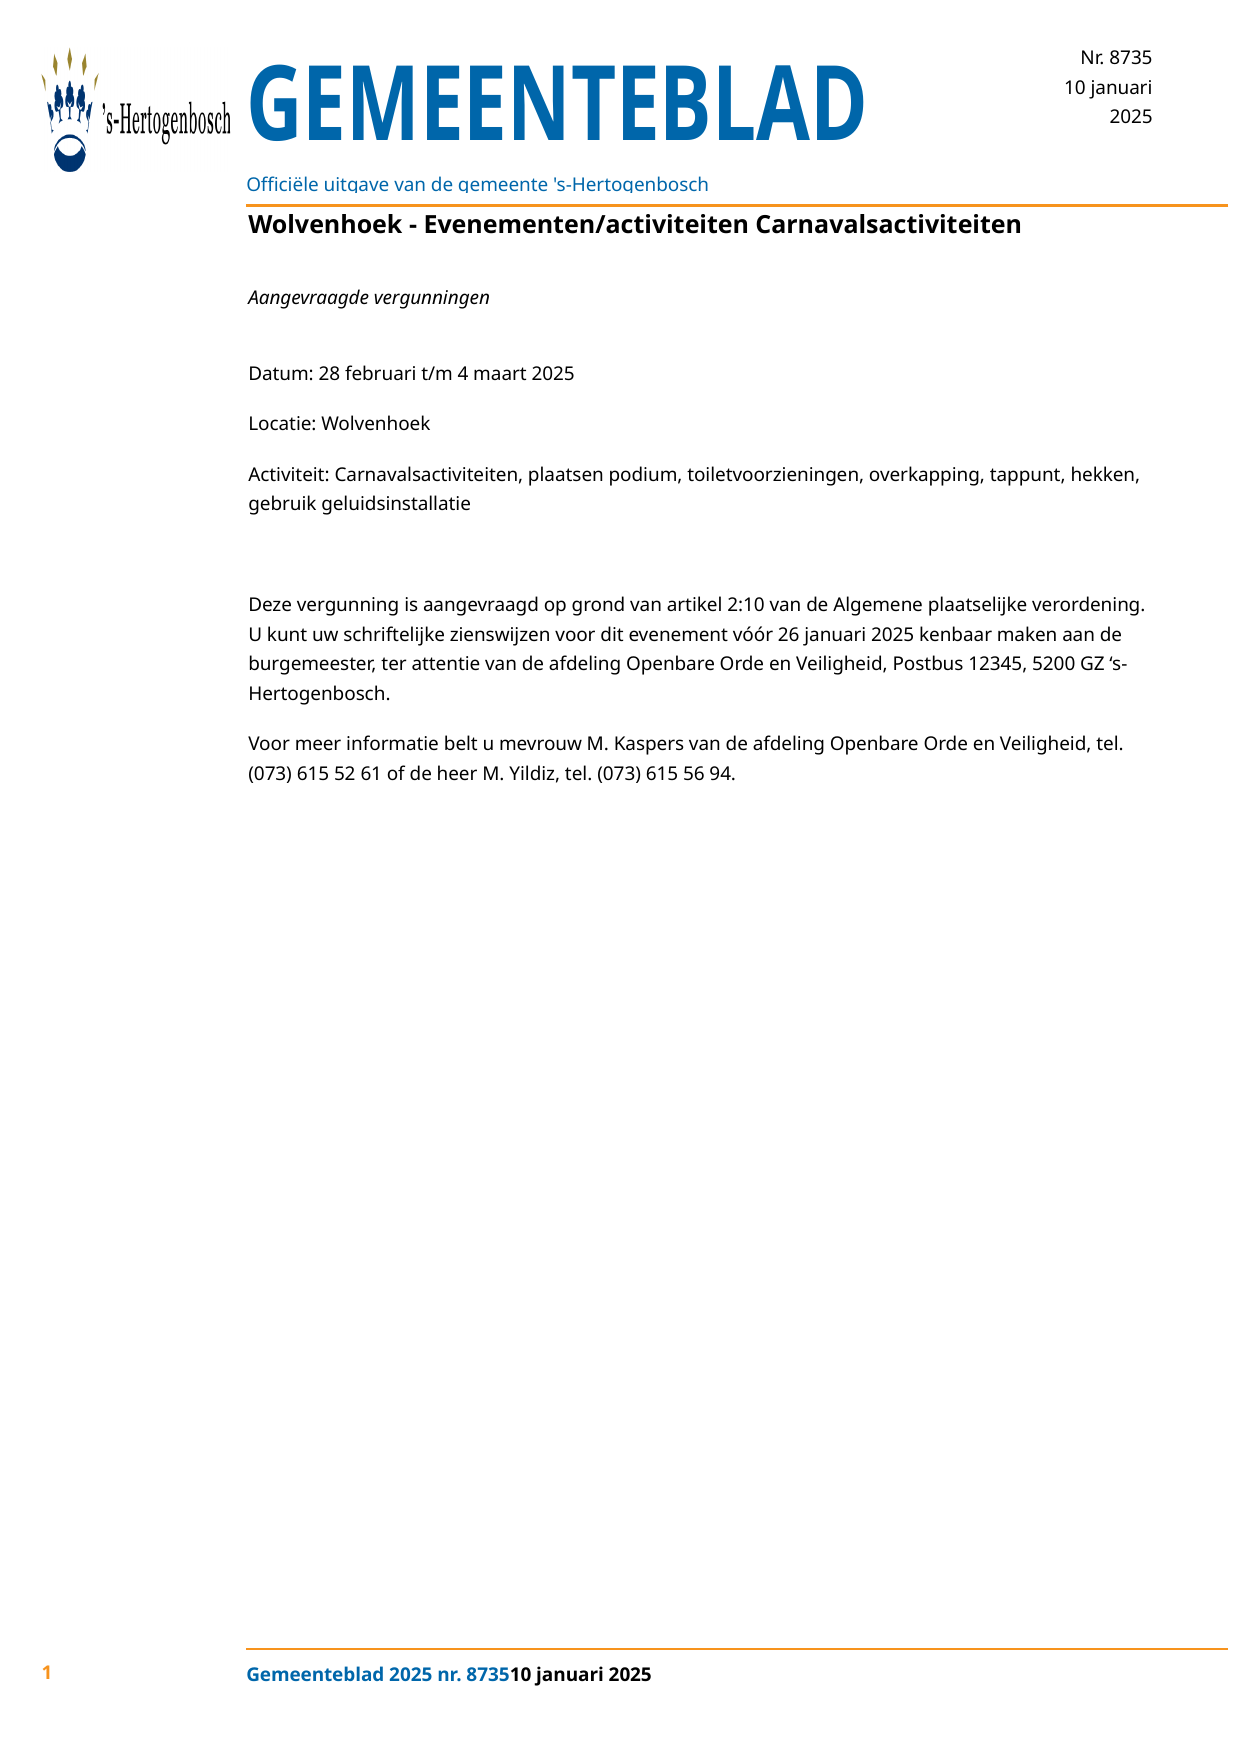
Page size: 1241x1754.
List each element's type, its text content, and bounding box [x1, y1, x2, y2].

text Datum: 28 februari t/m 4 maart 2025 [248, 360, 1152, 386]
text Locatie: Wolvenhoek [248, 410, 1152, 436]
picture [41, 47, 231, 172]
text Voor meer informatie belt u mevrouw M. Kaspers van de afdeling Openbare Orde en Veiligheid, tel. (073) 615 52 61 of de heer M. Yildiz, tel. (073) 615 56 94. [248, 730, 1152, 786]
text Deze vergunning is aangevraagd op grond van artikel 2:10 van de Algemene plaatselijke verordening. U kunt uw schriftelijke zienswijzen voor dit evenement vóór 26 januari 2025 kenbaar maken aan de burgemeester, ter attentie van de afdeling Openbare Orde en Veiligheid, Postbus 12345, 5200 GZ ‘s-Hertogenbosch. [248, 591, 1152, 706]
text Activiteit: Carnavalsactiviteiten, plaatsen podium, toiletvoorzieningen, overkapping, tappunt, hekken, gebruik geluidsinstallatie [248, 461, 1152, 516]
text Aangevraagde vergunningen [248, 284, 1152, 309]
text Wolvenhoek - Evenementen/activiteiten Carnavalsactiviteiten [248, 207, 1152, 241]
